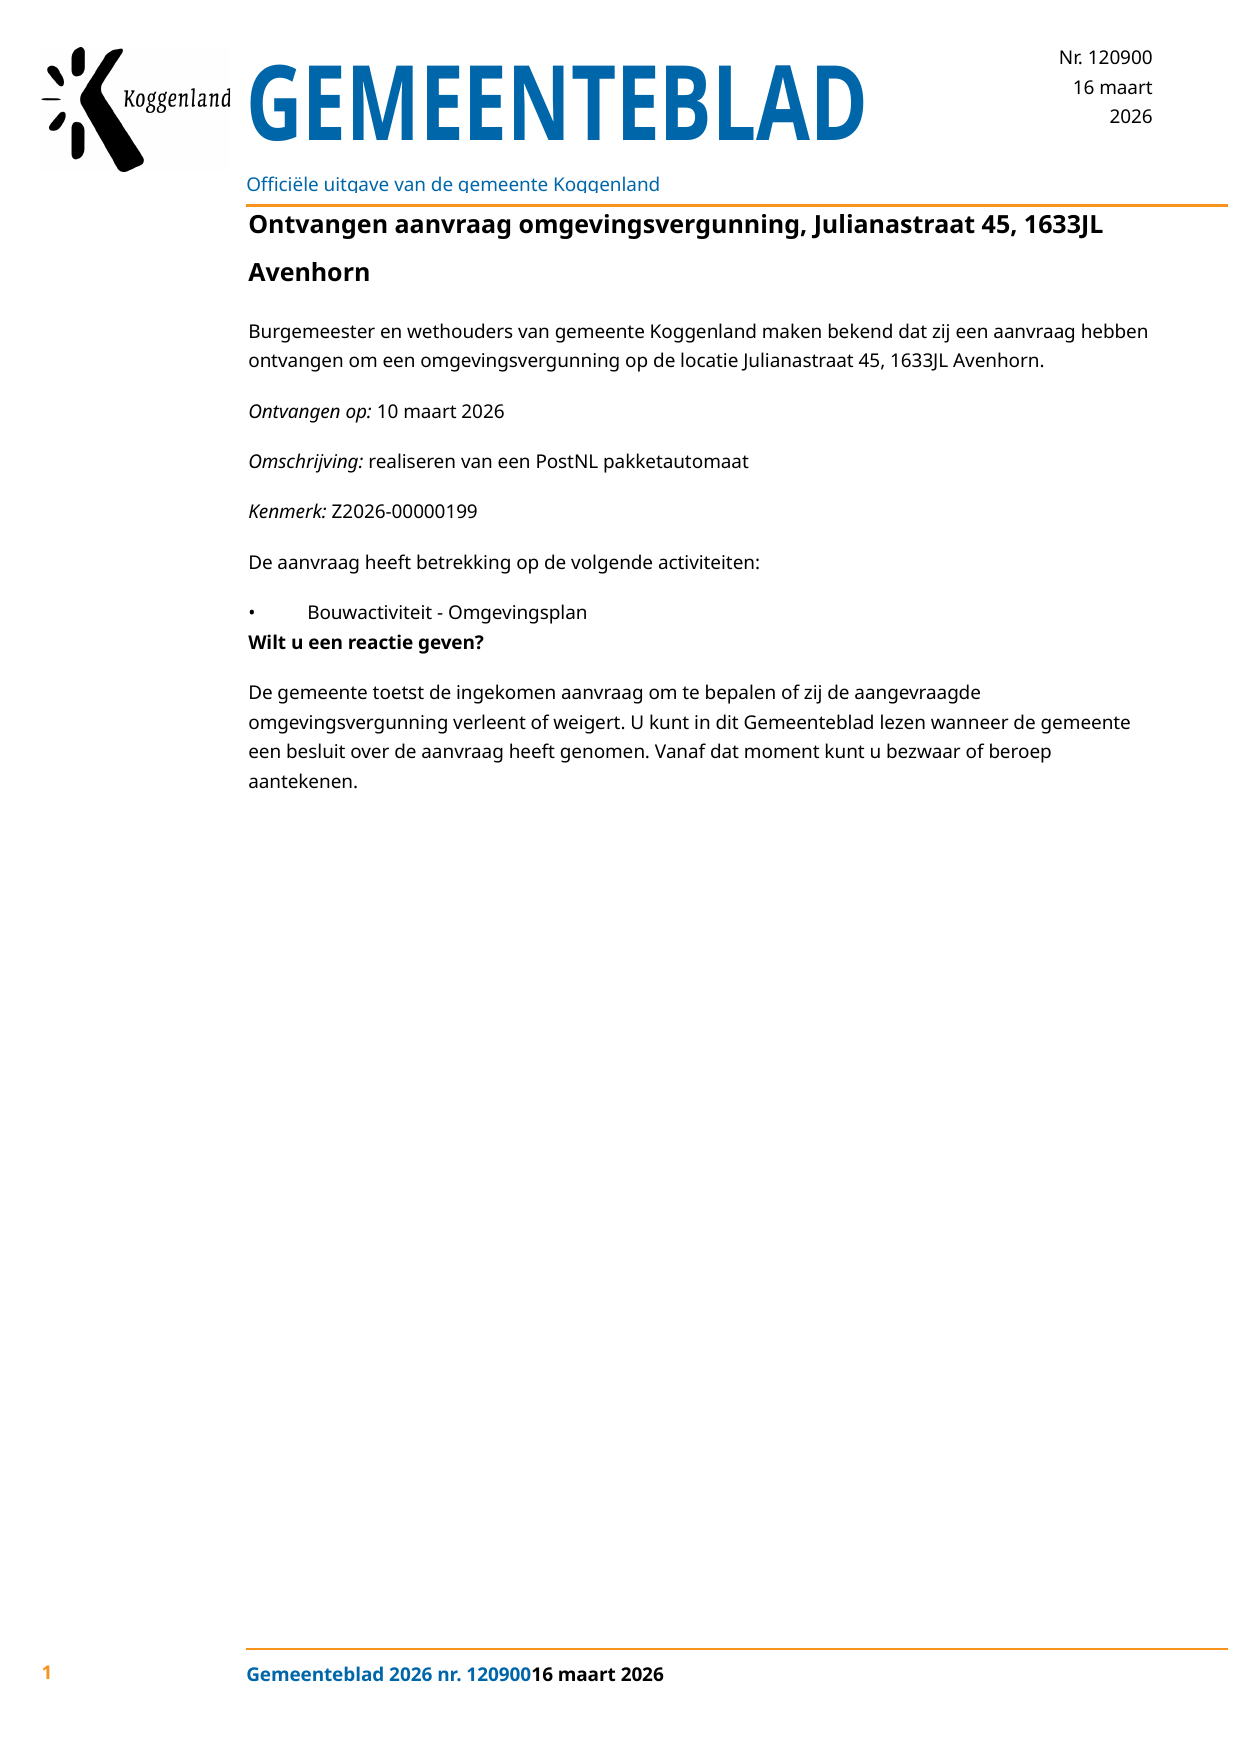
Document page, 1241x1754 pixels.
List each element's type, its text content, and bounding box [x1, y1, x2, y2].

picture [41, 47, 231, 172]
text Wilt u een reactie geven? [248, 629, 1152, 655]
text Ontvangen aanvraag omgevingsvergunning, Julianastraat 45, 1633JL Avenhorn [248, 207, 1152, 288]
text Omschrijving: realiseren van een PostNL pakketautomaat [248, 448, 1152, 474]
text Ontvangen op: 10 maart 2026 [248, 398, 1152, 424]
text De aanvraag heeft betrekking op de volgende activiteiten: [248, 549, 1152, 575]
text Burgemeester en wethouders van gemeente Koggenland maken bekend dat zij een aanvraag hebben ontvangen om een omgevingsvergunning op de locatie Julianastraat 45, 1633JL Avenhorn. [248, 318, 1152, 373]
text Kenmerk: Z2026-00000199 [248, 499, 1152, 524]
list Bouwactiviteit - Omgevingsplan [248, 599, 1152, 625]
text De gemeente toetst de ingekomen aanvraag om te bepalen of zij de aangevraagde omgevingsvergunning verleent of weigert. U kunt in dit Gemeenteblad lezen wanneer de gemeente een besluit over de aanvraag heeft genomen. Vanaf dat moment kunt u bezwaar of beroep aantekenen. [248, 679, 1152, 794]
